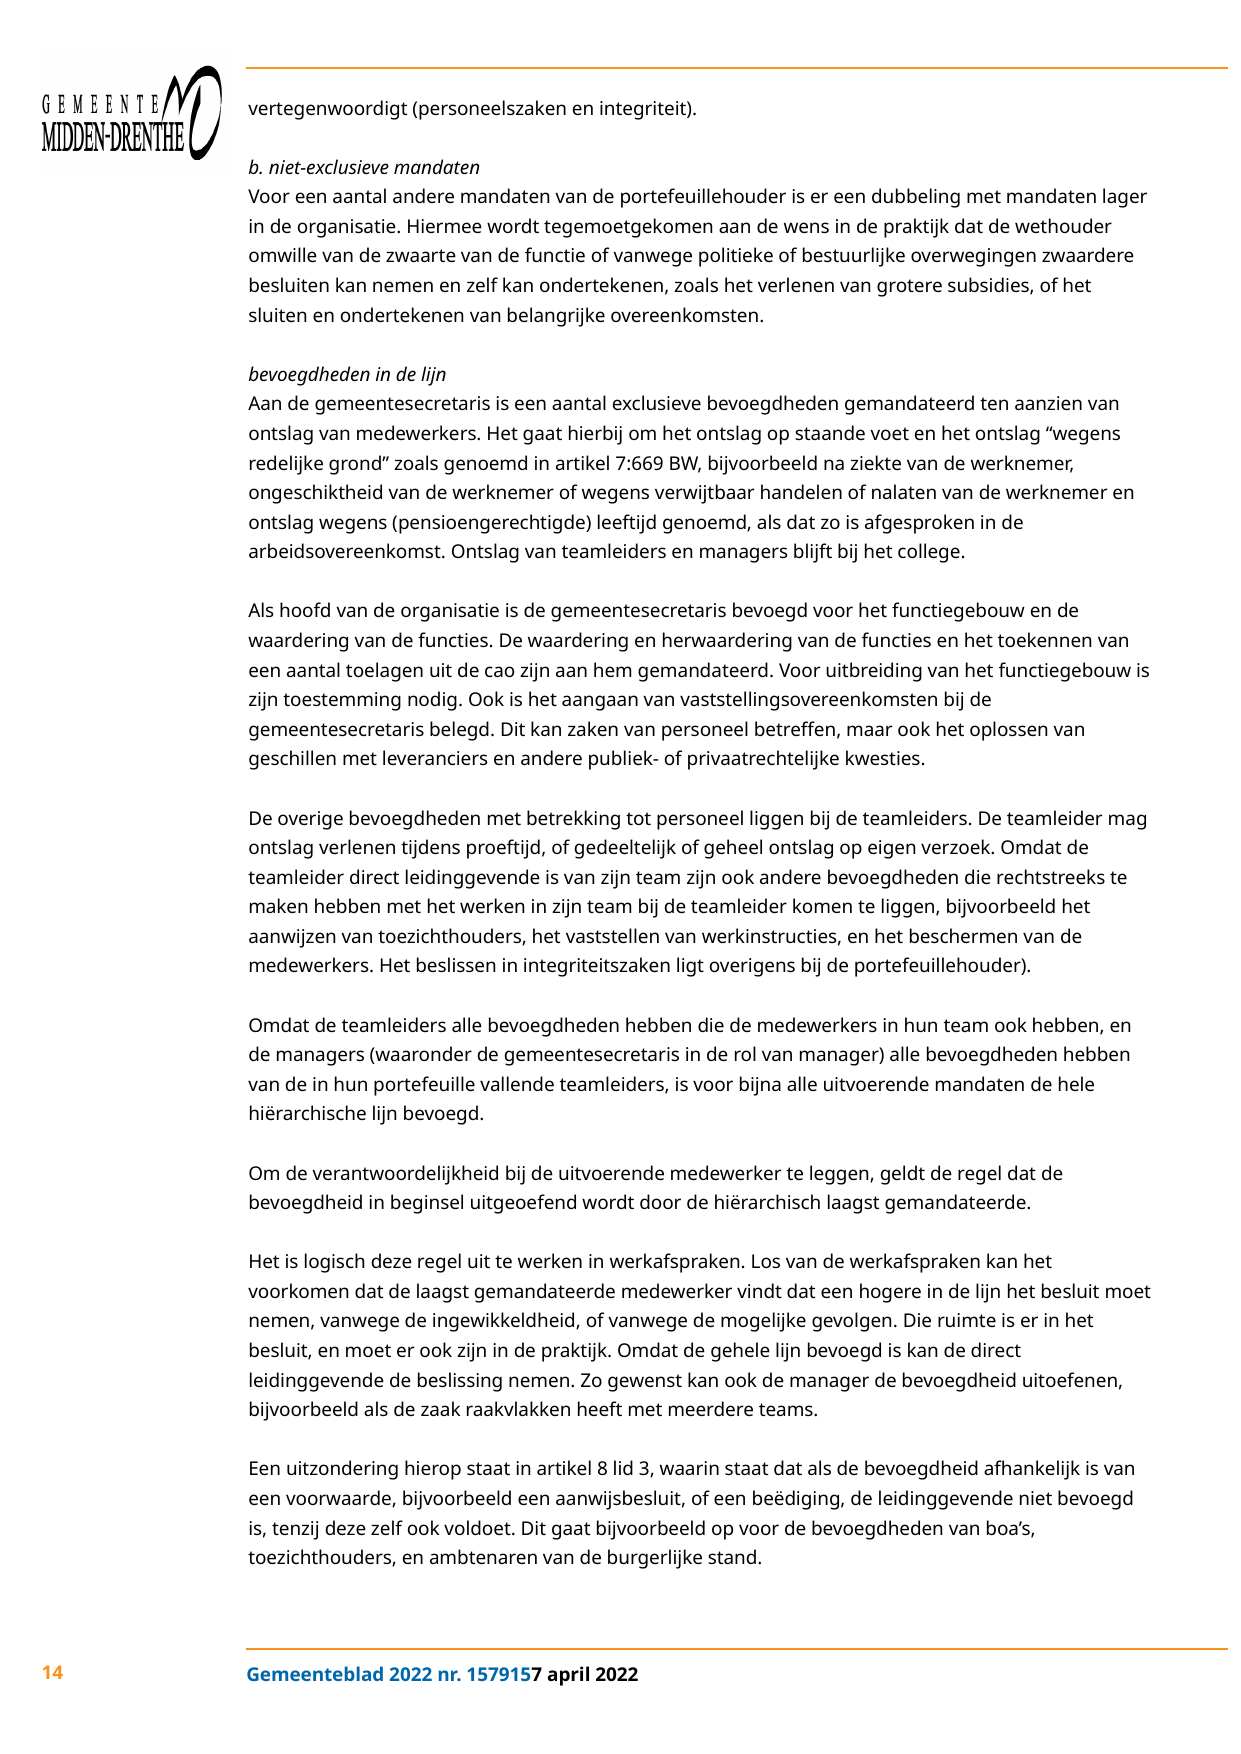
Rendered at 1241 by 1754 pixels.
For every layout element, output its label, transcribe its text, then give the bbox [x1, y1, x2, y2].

text vertegenwoordigt (personeelszaken en integriteit). [248, 95, 1152, 121]
text b. niet-exclusieve mandaten [248, 154, 1152, 180]
text Het is logisch deze regel uit te werken in werkafspraken. Los van de werkafspraken kan het voorkomen dat de laagst gemandateerde medewerker vindt dat een hogere in de lijn het besluit moet nemen, vanwege de ingewikkeldheid, of vanwege de mogelijke gevolgen. Die ruimte is er in het besluit, en moet er ook zijn in de praktijk. Omdat de gehele lijn bevoegd is kan de direct leidinggevende de beslissing nemen. Zo gewenst kan ook de manager de bevoegdheid uitoefenen, bijvoorbeeld als de zaak raakvlakken heeft met meerdere teams. [248, 1248, 1152, 1422]
text Een uitzondering hierop staat in artikel 8 lid 3, waarin staat dat als de bevoegdheid afhankelijk is van een voorwaarde, bijvoorbeeld een aanwijsbesluit, of een beëdiging, de leidinggevende niet bevoegd is, tenzij deze zelf ook voldoet. Dit gaat bijvoorbeeld op voor de bevoegdheden van boa’s, toezichthouders, en ambtenaren van de burgerlijke stand. [248, 1456, 1152, 1570]
text Om de verantwoordelijkheid bij de uitvoerende medewerker te leggen, geldt de regel dat de bevoegdheid in beginsel uitgeoefend wordt door de hiërarchisch laagst gemandateerde. [248, 1160, 1152, 1215]
text Omdat de teamleiders alle bevoegdheden hebben die de medewerkers in hun team ook hebben, en de managers (waaronder de gemeentesecretaris in de rol van manager) alle bevoegdheden hebben van de in hun portefeuille vallende teamleiders, is voor bijna alle uitvoerende mandaten de hele hiërarchische lijn bevoegd. [248, 1012, 1152, 1126]
text De overige bevoegdheden met betrekking tot personeel liggen bij de teamleiders. De teamleider mag ontslag verlenen tijdens proeftijd, of gedeeltelijk of geheel ontslag op eigen verzoek. Omdat de teamleider direct leidinggevende is van zijn team zijn ook andere bevoegdheden die rechtstreeks te maken hebben met het werken in zijn team bij de teamleider komen te liggen, bijvoorbeeld het aanwijzen van toezichthouders, het vaststellen van werkinstructies, en het beschermen van de medewerkers. Het beslissen in integriteitszaken ligt overigens bij de portefeuillehouder). [248, 805, 1152, 978]
text Als hoofd van de organisatie is de gemeentesecretaris bevoegd voor het functiegebouw en de waardering van de functies. De waardering en herwaardering van de functies en het toekennen van een aantal toelagen uit de cao zijn aan hem gemandateerd. Voor uitbreiding van het functiegebouw is zijn toestemming nodig. Ook is het aangaan van vaststellingsovereenkomsten bij de gemeentesecretaris belegd. Dit kan zaken van personeel betreffen, maar ook het oplossen van geschillen met leveranciers en andere publiek- of privaatrechtelijke kwesties. [248, 598, 1152, 771]
picture [41, 47, 231, 172]
text Voor een aantal andere mandaten van de portefeuillehouder is er een dubbeling met mandaten lager in de organisatie. Hiermee wordt tegemoetgekomen aan de wens in de praktijk dat de wethouder omwille van de zwaarte van de functie of vanwege politieke of bestuurlijke overwegingen zwaardere besluiten kan nemen en zelf kan ondertekenen, zoals het verlenen van grotere subsidies, of het sluiten en ondertekenen van belangrijke overeenkomsten. [248, 183, 1152, 328]
text Aan de gemeentesecretaris is een aantal exclusieve bevoegdheden gemandateerd ten aanzien van ontslag van medewerkers. Het gaat hierbij om het ontslag op staande voet en het ontslag “wegens redelijke grond” zoals genoemd in artikel 7:669 BW, bijvoorbeeld na ziekte van de werknemer, ongeschiktheid van de werknemer of wegens verwijtbaar handelen of nalaten van de werknemer en ontslag wegens (pensioengerechtigde) leeftijd genoemd, als dat zo is afgesproken in de arbeidsovereenkomst. Ontslag van teamleiders en managers blijft bij het college. [248, 391, 1152, 564]
text bevoegdheden in de lijn [248, 361, 1152, 387]
